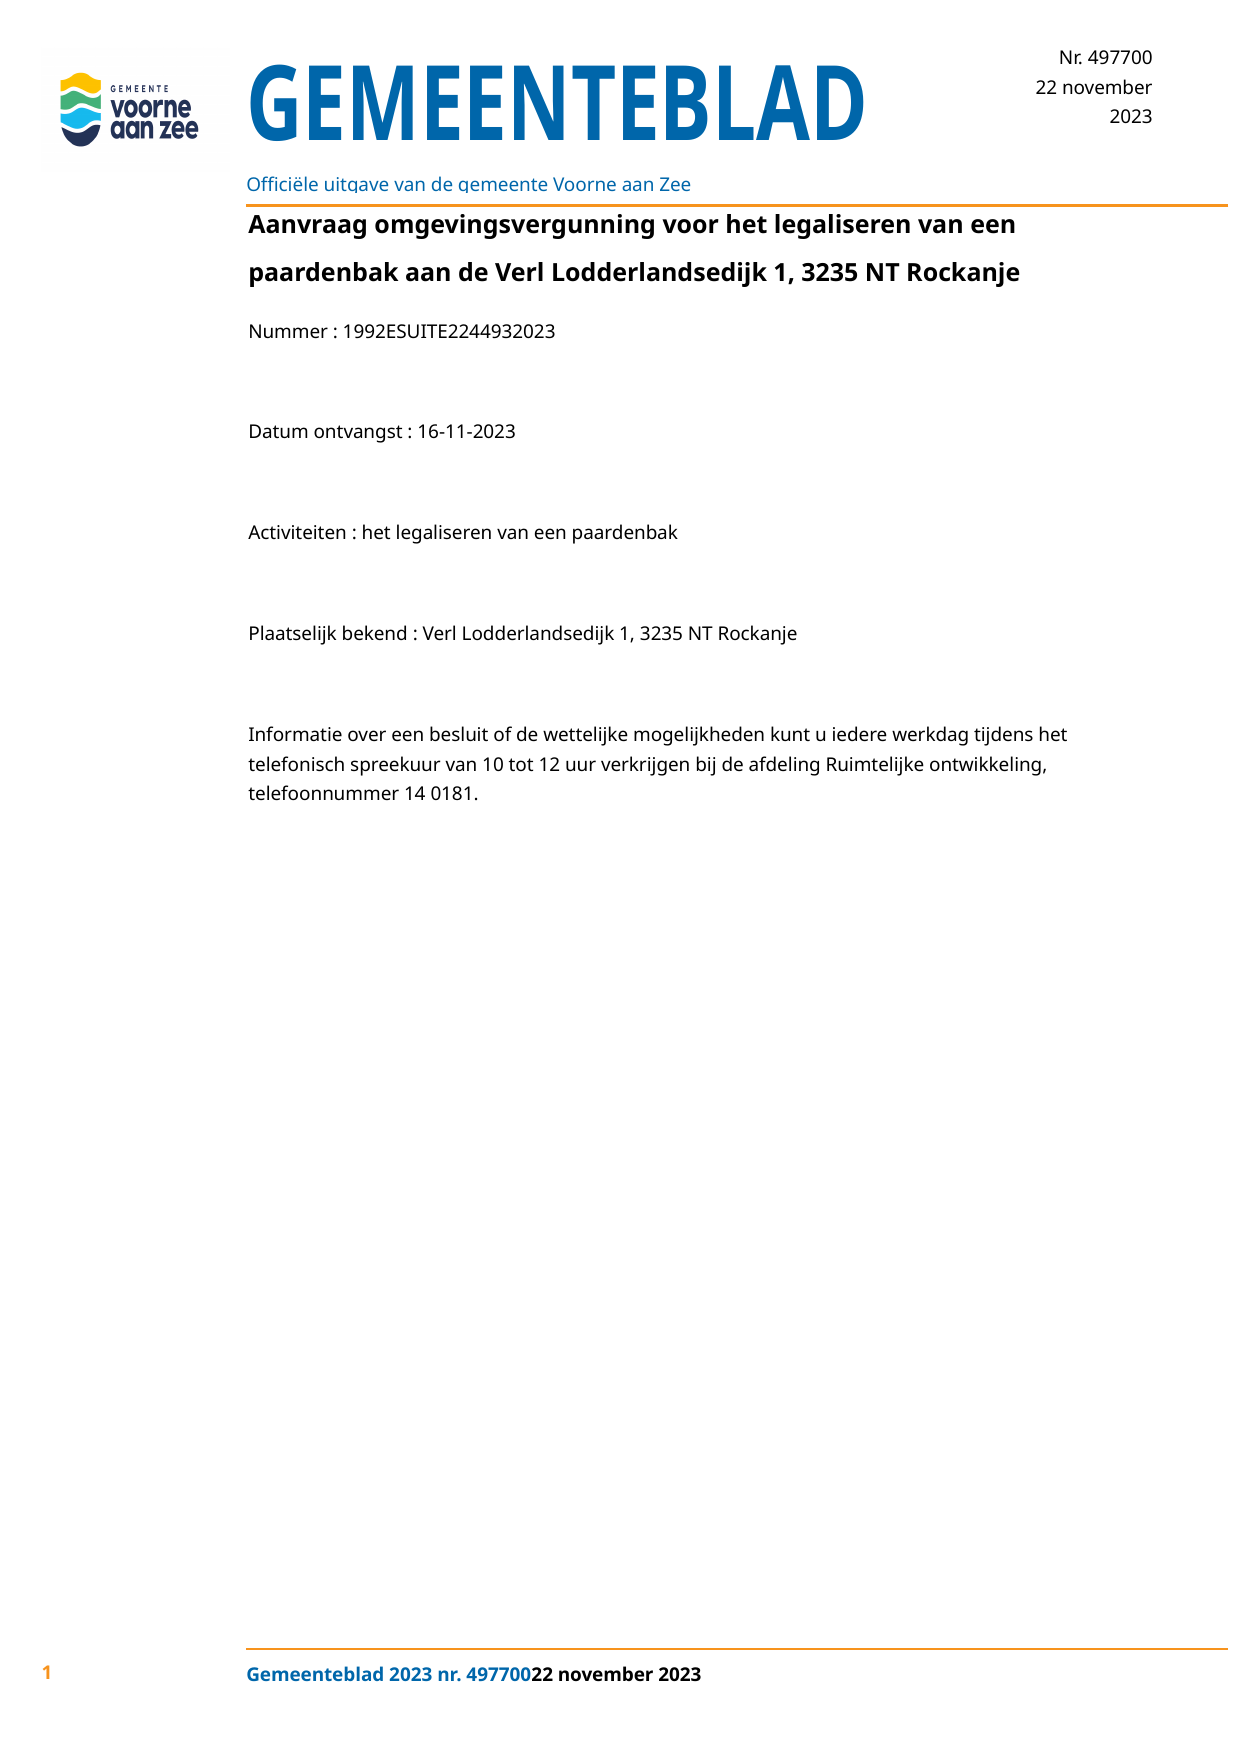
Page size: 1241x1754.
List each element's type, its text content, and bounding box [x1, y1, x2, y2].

text Informatie over een besluit of de wettelijke mogelijkheden kunt u iedere werkdag tijdens het telefonisch spreekuur van 10 tot 12 uur verkrijgen bij de afdeling Ruimtelijke ontwikkeling, telefoonnummer 14 0181. [248, 721, 1152, 806]
picture [41, 47, 231, 172]
text Activiteiten : het legaliseren van een paardenbak [248, 519, 1152, 545]
text Datum ontvangst : 16-11-2023 [248, 419, 1152, 444]
text Plaatselijk bekend : Verl Lodderlandsedijk 1, 3235 NT Rockanje [248, 620, 1152, 646]
text Nummer : 1992ESUITE2244932023 [248, 318, 1152, 344]
text Aanvraag omgevingsvergunning voor het legaliseren van een paardenbak aan de Verl Lodderlandsedijk 1, 3235 NT Rockanje [248, 207, 1152, 288]
